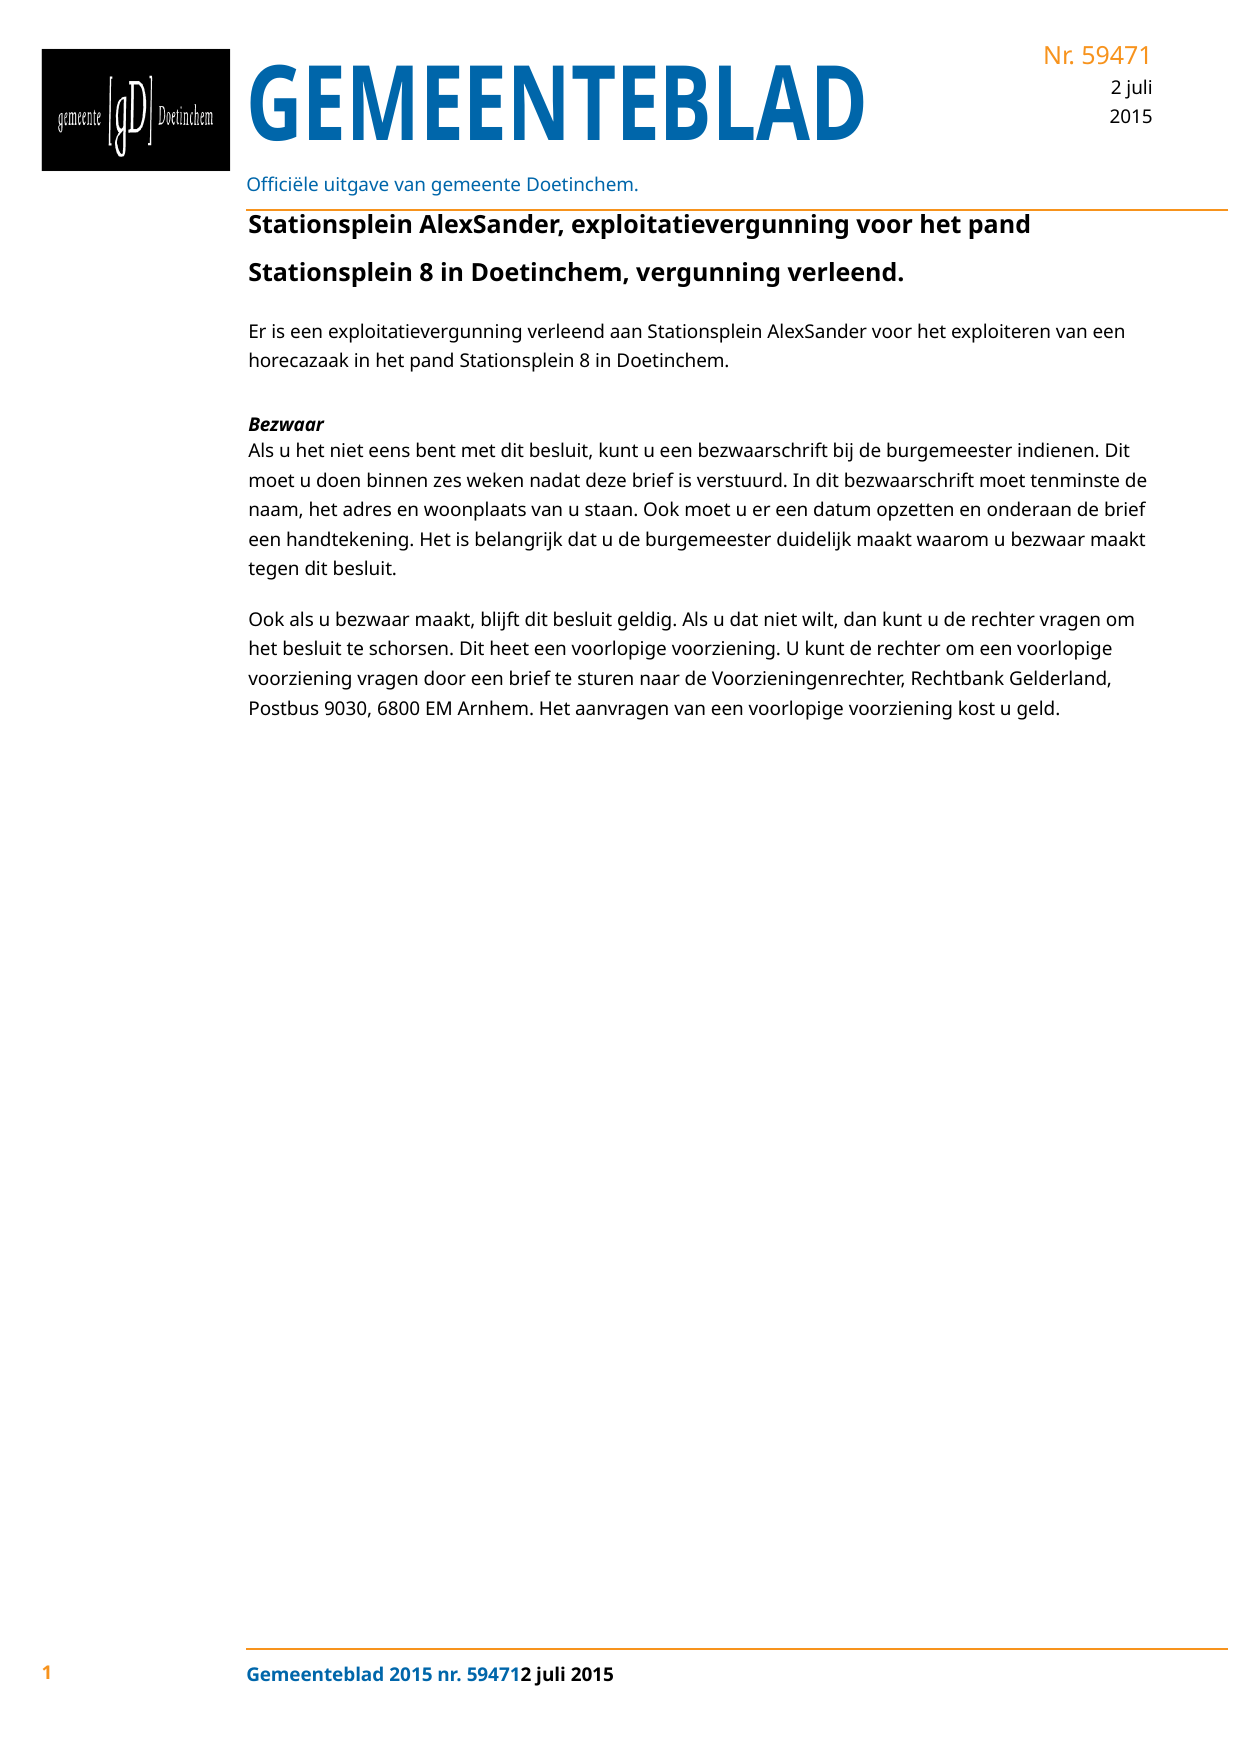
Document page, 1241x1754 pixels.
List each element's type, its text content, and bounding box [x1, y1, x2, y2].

text Bezwaar [248, 411, 1152, 437]
text Als u het niet eens bent met dit besluit, kunt u een bezwaarschrift bij de burgemeester indienen. Dit moet u doen binnen zes weken nadat deze brief is verstuurd. In dit bezwaarschrift moet tenminste de naam, het adres en woonplaats van u staan. Ook moet u er een datum opzetten en onderaan de brief een handtekening. Het is belangrijk dat u de burgemeester duidelijk maakt waarom u bezwaar maakt tegen dit besluit. [248, 437, 1152, 581]
text Stationsplein AlexSander, exploitatievergunning voor het pand Stationsplein 8 in Doetinchem, vergunning verleend. [248, 211, 1152, 288]
text Er is een exploitatievergunning verleend aan Stationsplein AlexSander voor het exploiteren van een horecazaak in het pand Stationsplein 8 in Doetinchem. [248, 318, 1152, 373]
picture [41, 47, 231, 172]
text Ook als u bezwaar maakt, blijft dit besluit geldig. Als u dat niet wilt, dan kunt u de rechter vragen om het besluit te schorsen. Dit heet een voorlopige voorziening. U kunt de rechter om een voorlopige voorziening vragen door een brief te sturen naar de Voorzieningenrechter, Rechtbank Gelderland, Postbus 9030, 6800 EM Arnhem. Het aanvragen van een voorlopige voorziening kost u geld. [248, 606, 1152, 720]
